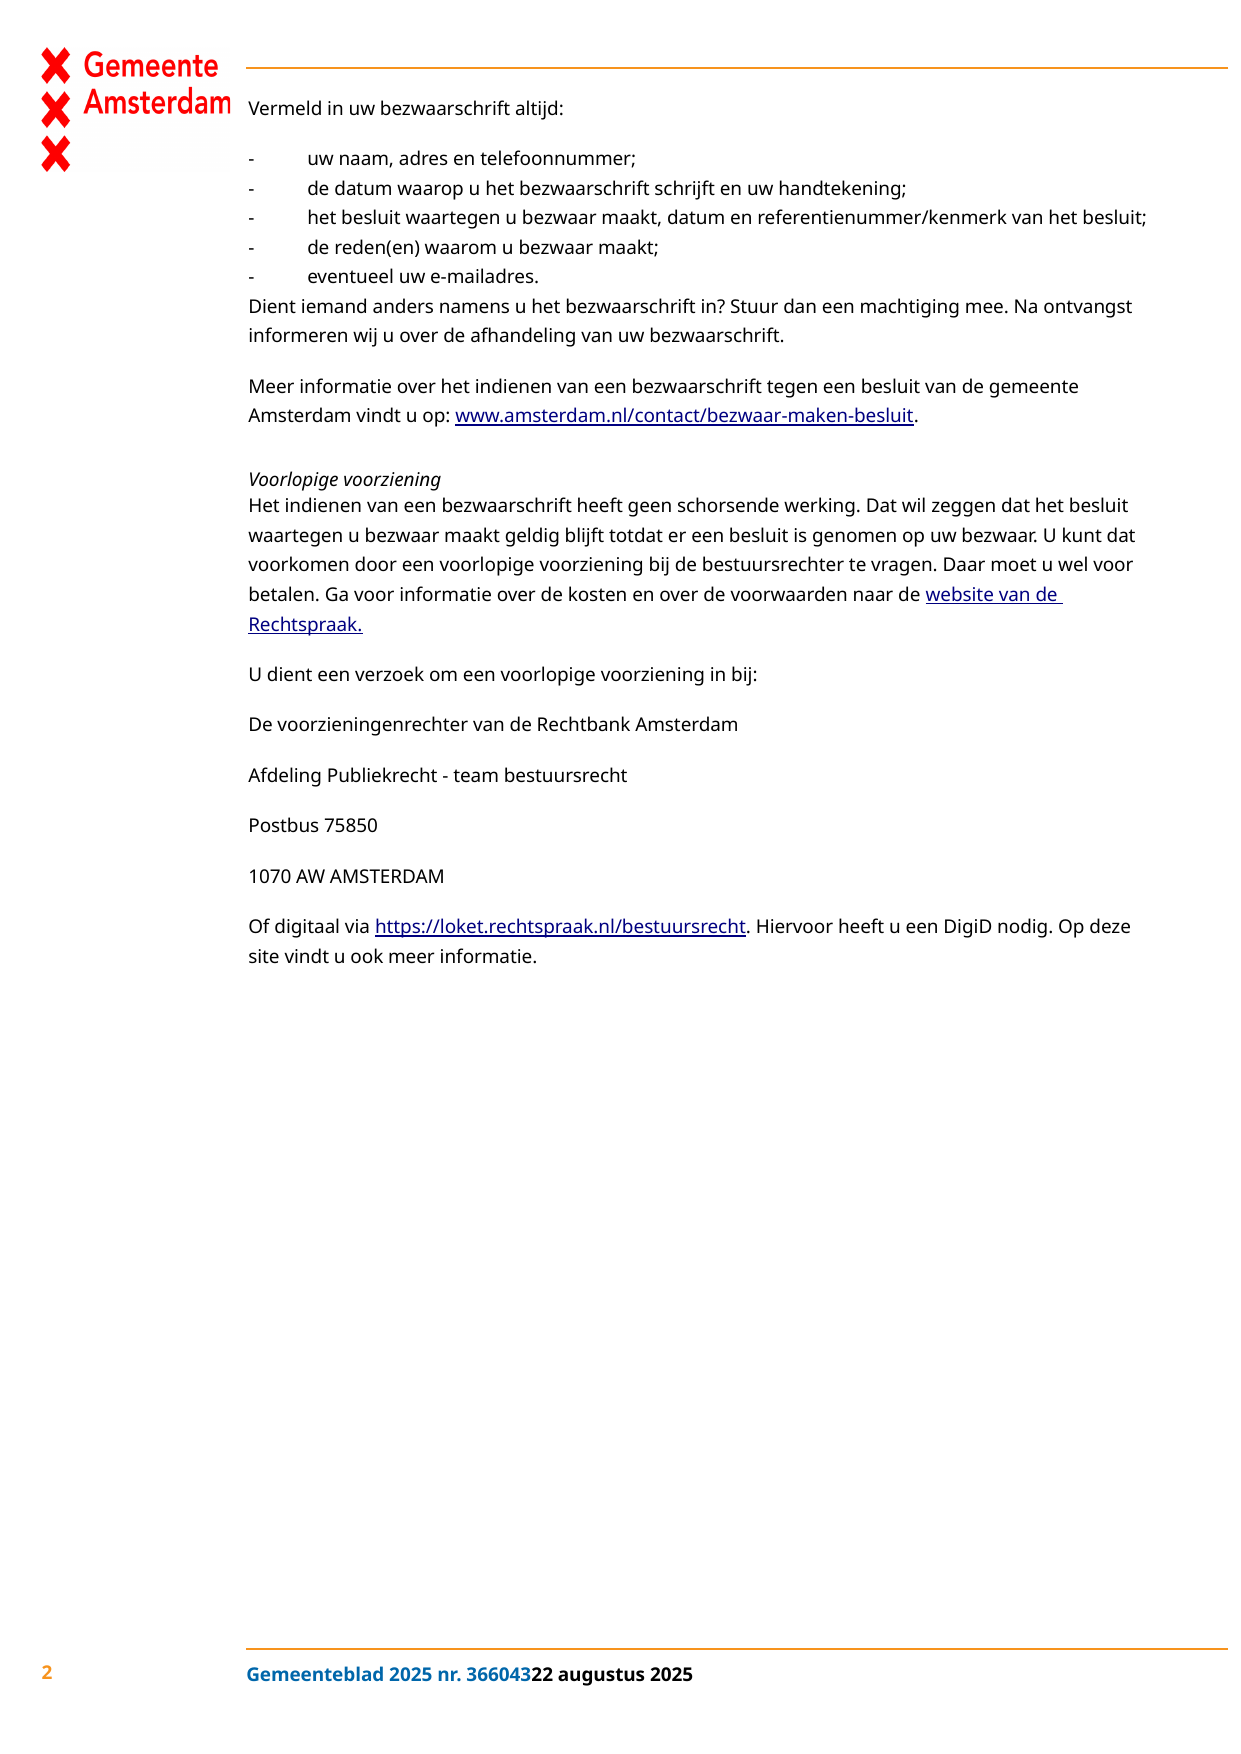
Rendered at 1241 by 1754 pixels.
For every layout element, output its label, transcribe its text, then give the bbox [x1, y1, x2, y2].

text De voorzieningenrechter van de Rechtbank Amsterdam [248, 712, 1152, 737]
list eventueel uw e-mailadres. [248, 263, 1152, 289]
text Vermeld in uw bezwaarschrift altijd: [248, 95, 1152, 121]
text 1070 AW AMSTERDAM [248, 863, 1152, 888]
text Of digitaal via https://loket.rechtspraak.nl/bestuursrecht. Hiervoor heeft u een DigiD nodig. Op deze site vindt u ook meer informatie. [248, 913, 1152, 968]
text Voorlopige voorziening [248, 467, 1152, 492]
list de reden(en) waarom u bezwaar maakt; [248, 234, 1152, 260]
list de datum waarop u het bezwaarschrift schrijft en uw handtekening; [248, 175, 1152, 201]
text Postbus 75850 [248, 812, 1152, 838]
list het besluit waartegen u bezwaar maakt, datum en referentienummer/kenmerk van het besluit; [248, 204, 1152, 230]
text Dient iemand anders namens u het bezwaarschrift in? Stuur dan een machtiging mee. Na ontvangst informeren wij u over de afhandeling van uw bezwaarschrift. [248, 293, 1152, 348]
list uw naam, adres en telefoonnummer; [248, 145, 1152, 171]
text U dient een verzoek om een voorlopige voorziening in bij: [248, 661, 1152, 687]
text Afdeling Publiekrecht - team bestuursrecht [248, 762, 1152, 788]
text Het indienen van een bezwaarschrift heeft geen schorsende werking. Dat wil zeggen dat het besluit waartegen u bezwaar maakt geldig blijft totdat er een besluit is genomen op uw bezwaar. U kunt dat voorkomen door een voorlopige voorziening bij de bestuursrechter te vragen. Daar moet u wel voor betalen. Ga voor informatie over de kosten en over de voorwaarden naar de website van de Rechtspraak. [248, 492, 1152, 636]
picture [41, 47, 231, 172]
text Meer informatie over het indienen van een bezwaarschrift tegen een besluit van de gemeente Amsterdam vindt u op: www.amsterdam.nl/contact/bezwaar-maken-besluit. [248, 373, 1152, 428]
